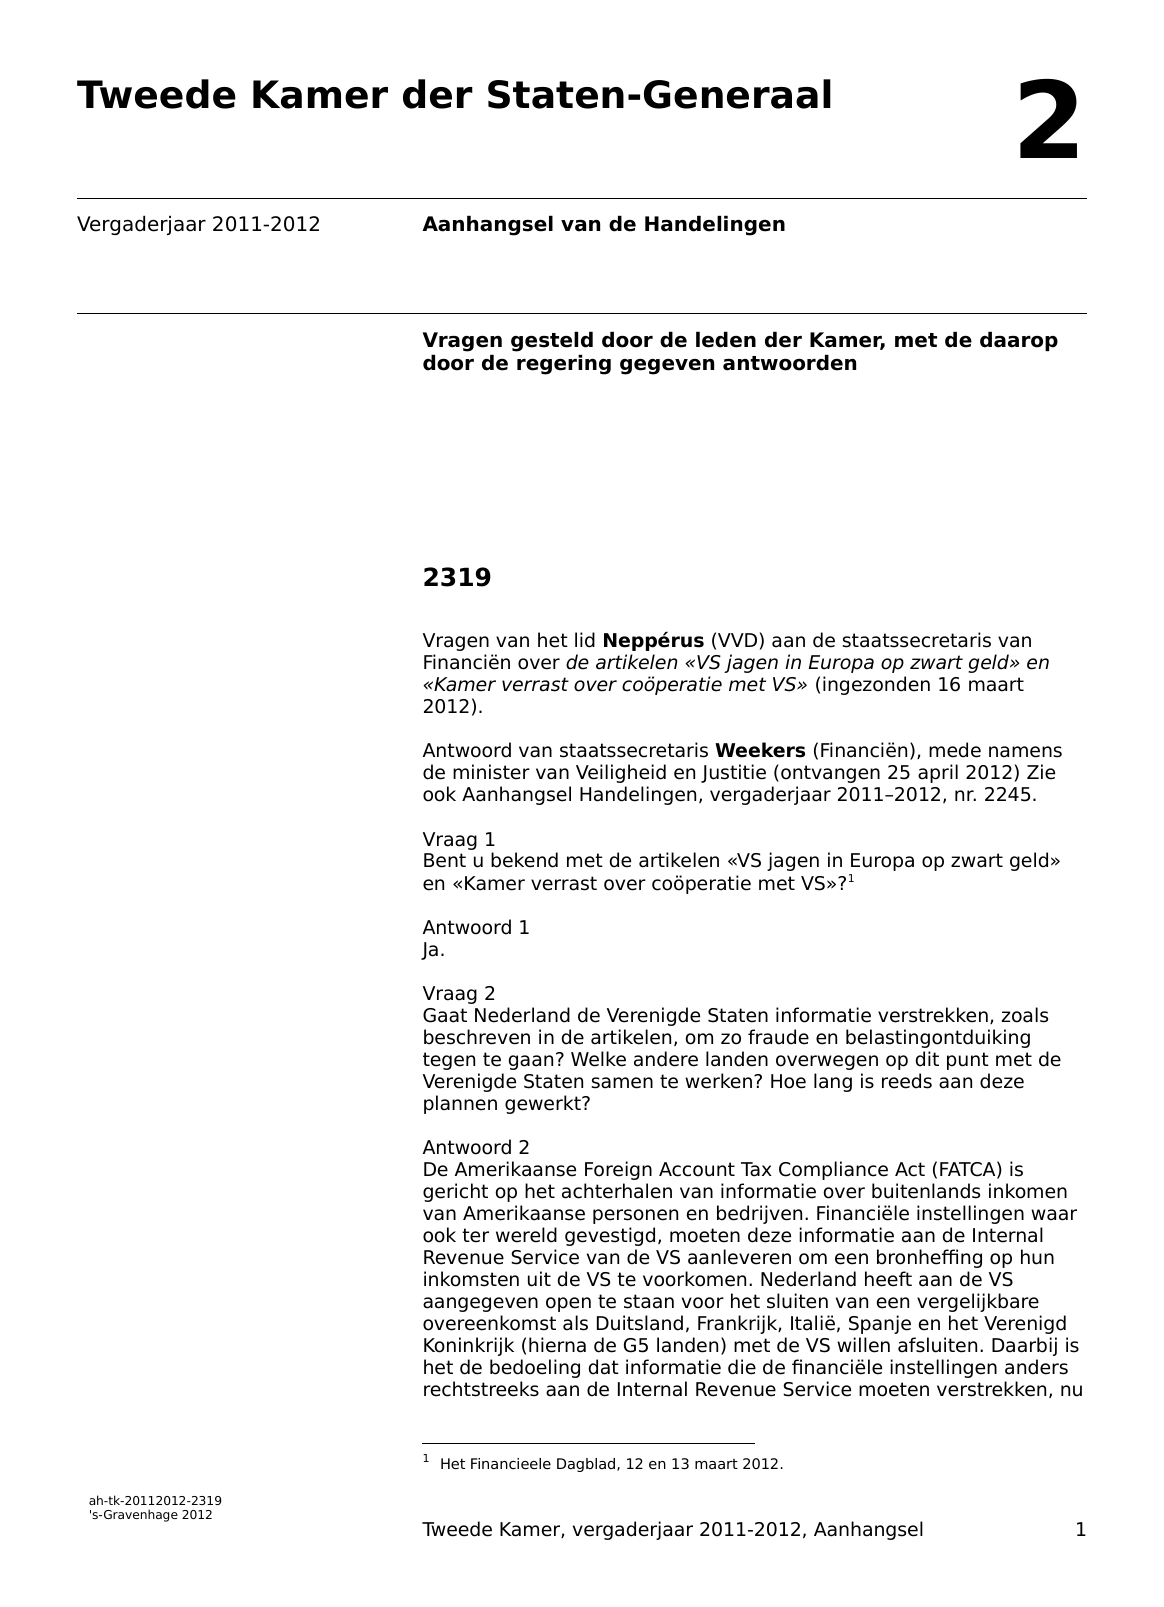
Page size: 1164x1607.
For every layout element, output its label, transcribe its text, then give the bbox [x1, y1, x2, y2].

text Ja. [422, 938, 1087, 961]
table_cell Vergaderjaar 2011-2012 [77, 199, 422, 313]
table_cell Aanhangsel van de Handelingen [422, 199, 1087, 313]
table_cell [77, 314, 422, 375]
text Bent u bekend met de artikelen «VS jagen in Europa op zwart geld» en «Kamer verrast over coöperatie met VS»? [422, 850, 1087, 894]
table_header Tweede Kamer der Staten-Generaal [77, 59, 886, 198]
text Antwoord 1 [422, 917, 1087, 938]
text De Amerikaanse Foreign Account Tax Compliance Act (FATCA) is gericht op het achterhalen van informatie over buitenlands inkomen van Amerikaanse personen en bedrijven. Financiële instellingen waar ook ter wereld gevestigd, moeten deze informatie aan de Internal Revenue Service van de VS aanleveren om een bronheffing op hun inkomsten uit de VS te voorkomen. Nederland heeft aan de VS aangegeven open te staan voor het sluiten van een vergelijkbare overeenkomst als Duitsland, Frankrijk, Italië, Spanje en het Verenigd Koninkrijk (hierna de G5 landen) met de VS willen afsluiten. Daarbij is het de bedoeling dat informatie die de financiële instellingen anders rechtstreeks aan de Internal Revenue Service moeten verstrekken, nu [422, 1159, 1087, 1401]
table_cell Vragen gesteld door de leden der Kamer, met de daarop door de regering gegeven antwoorden [422, 314, 1087, 375]
text Vraag 2 [422, 983, 1087, 1005]
text Vragen van het lid Neppérus (VVD) aan de staatssecretaris van Financiën over de artikelen «VS jagen in Europa op zwart geld» en «Kamer verrast over coöperatie met VS» (ingezonden 16 maart 2012). [422, 630, 1087, 718]
text Antwoord 2 [422, 1137, 1087, 1159]
text Gaat Nederland de Verenigde Staten informatie verstrekken, zoals beschreven in de artikelen, om zo fraude en belastingontduiking tegen te gaan? Welke andere landen overwegen op dit punt met de Verenigde Staten samen te werken? Hoe lang is reeds aan deze plannen gewerkt? [422, 1005, 1087, 1114]
text 's-Gravenhage 2012 [88, 1508, 323, 1522]
text ah-tk-20112012-2319 [88, 1494, 323, 1508]
table_header 2 [886, 59, 1087, 198]
text 2319 [422, 563, 1087, 592]
text Het Financieele Dagblad, 12 en 13 maart 2012. [422, 1452, 1087, 1474]
text Antwoord van staatssecretaris Weekers (Financiën), mede namens de minister van Veiligheid en Justitie (ontvangen 25 april 2012) Zie ook Aanhangsel Handelingen, vergaderjaar 2011–2012, nr. 2245. [422, 740, 1087, 806]
text Vraag 1 [422, 828, 1087, 850]
